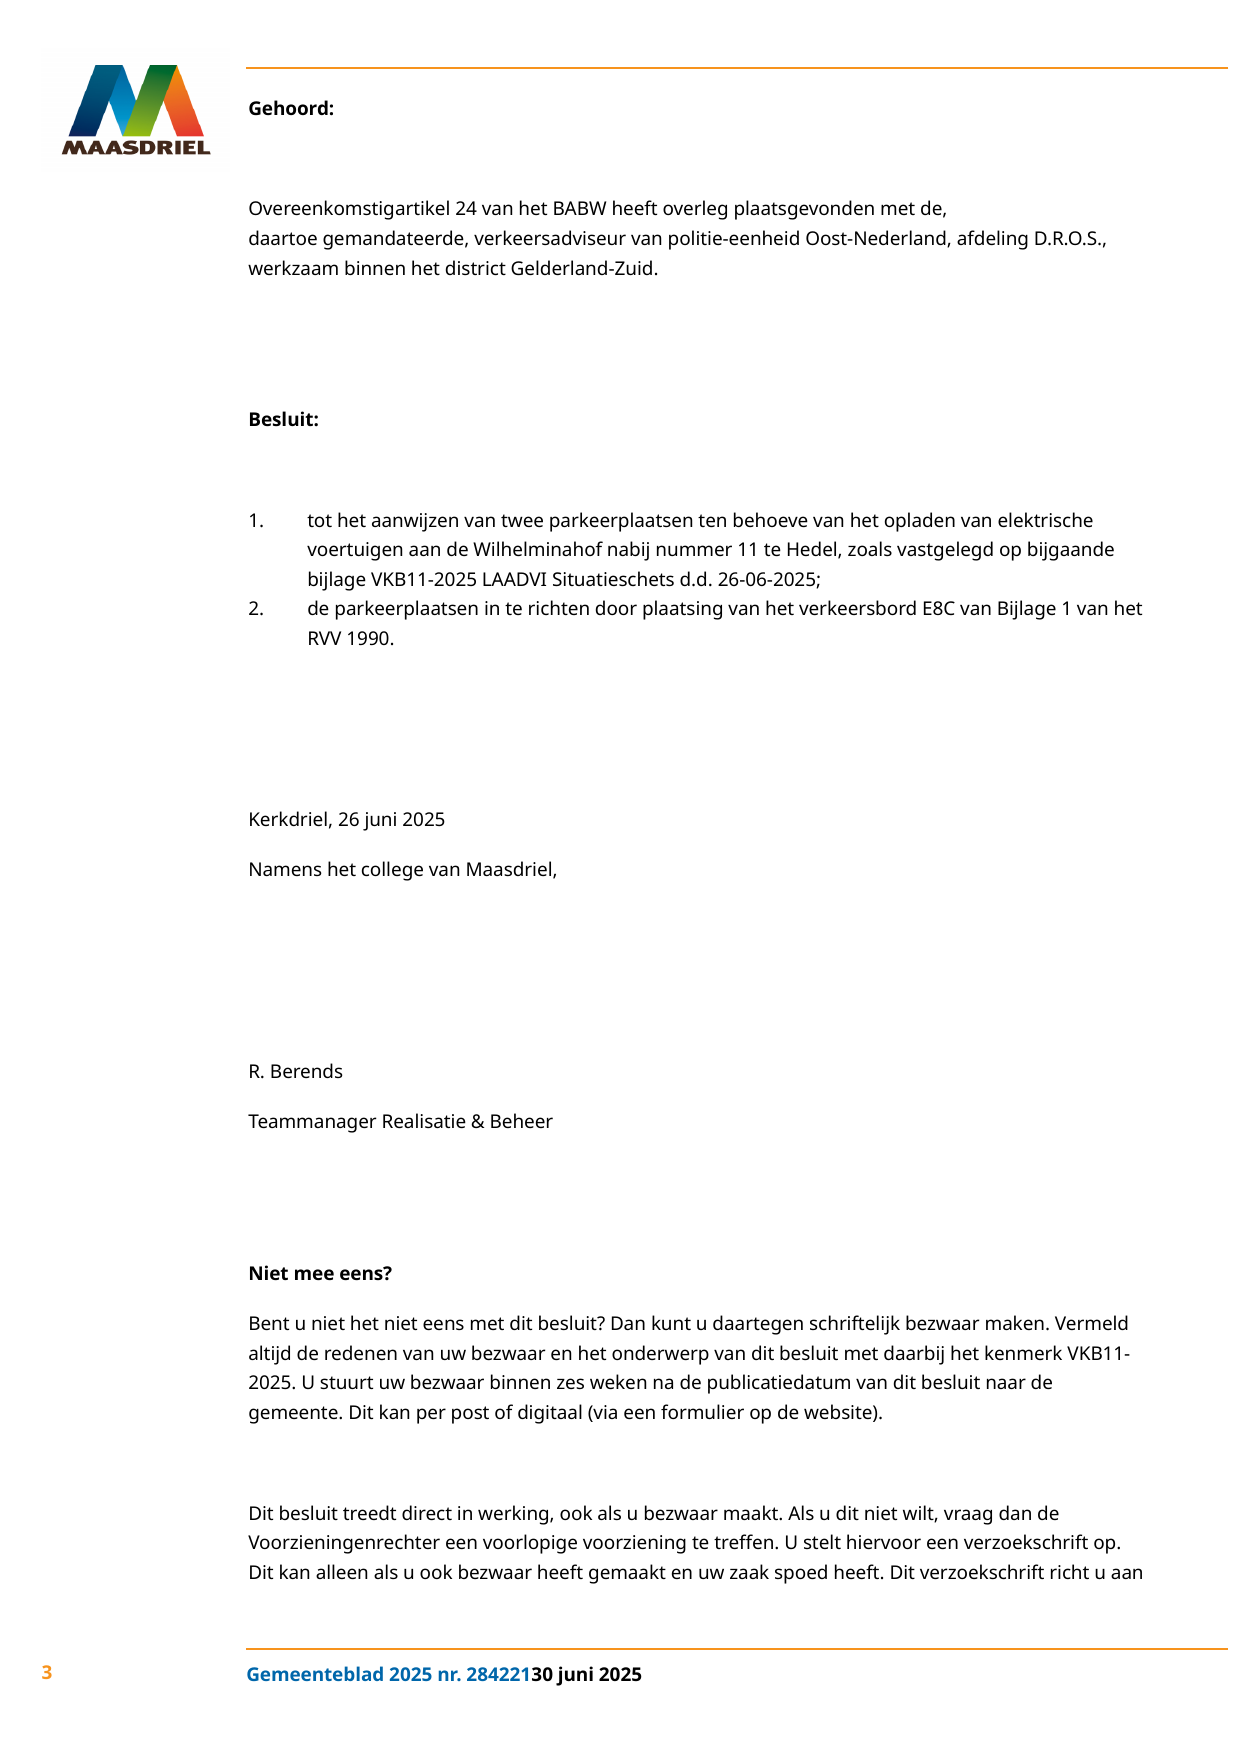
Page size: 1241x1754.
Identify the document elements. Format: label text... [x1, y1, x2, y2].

list tot het aanwijzen van twee parkeerplaatsen ten behoeve van het opladen van elektrische voertuigen aan de Wilhelminahof nabij nummer 11 te Hedel, zoals vastgelegd op bijgaande bijlage VKB11-2025 LAADVI Situatieschets d.d. 26-06-2025; [248, 507, 1152, 592]
text Overeenkomstigartikel 24 van het BABW heeft overleg plaatsgevonden met de, daartoe gemandateerde, verkeersadviseur van politie-eenheid Oost-Nederland, afdeling D.R.O.S., werkzaam binnen het district Gelderland-Zuid. [248, 196, 1152, 281]
text R. Berends [248, 1058, 1152, 1084]
text Gehoord: [248, 95, 1152, 121]
picture [41, 47, 231, 172]
text Niet mee eens? [248, 1260, 1152, 1286]
text Namens het college van Maasdriel, [248, 856, 1152, 882]
text Bent u niet het niet eens met dit besluit? Dan kunt u daartegen schriftelijk bezwaar maken. Vermeld altijd de redenen van uw bezwaar en het onderwerp van dit besluit met daarbij het kenmerk VKB11-2025. U stuurt uw bezwaar binnen zes weken na de publicatiedatum van dit besluit naar de gemeente. Dit kan per post of digitaal (via een formulier op de website). [248, 1310, 1152, 1425]
text Kerkdriel, 26 juni 2025 [248, 806, 1152, 832]
text Teammanager Realisatie & Beheer [248, 1108, 1152, 1134]
text Besluit: [248, 406, 1152, 432]
text Dit besluit treedt direct in werking, ook als u bezwaar maakt. Als u dit niet wilt, vraag dan de Voorzieningenrechter een voorlopige voorziening te treffen. U stelt hiervoor een verzoekschrift op. Dit kan alleen als u ook bezwaar heeft gemaakt en uw zaak spoed heeft. Dit verzoekschrift richt u aan [248, 1500, 1152, 1585]
list de parkeerplaatsen in te richten door plaatsing van het verkeersbord E8C van Bijlage 1 van het RVV 1990. [248, 596, 1152, 651]
